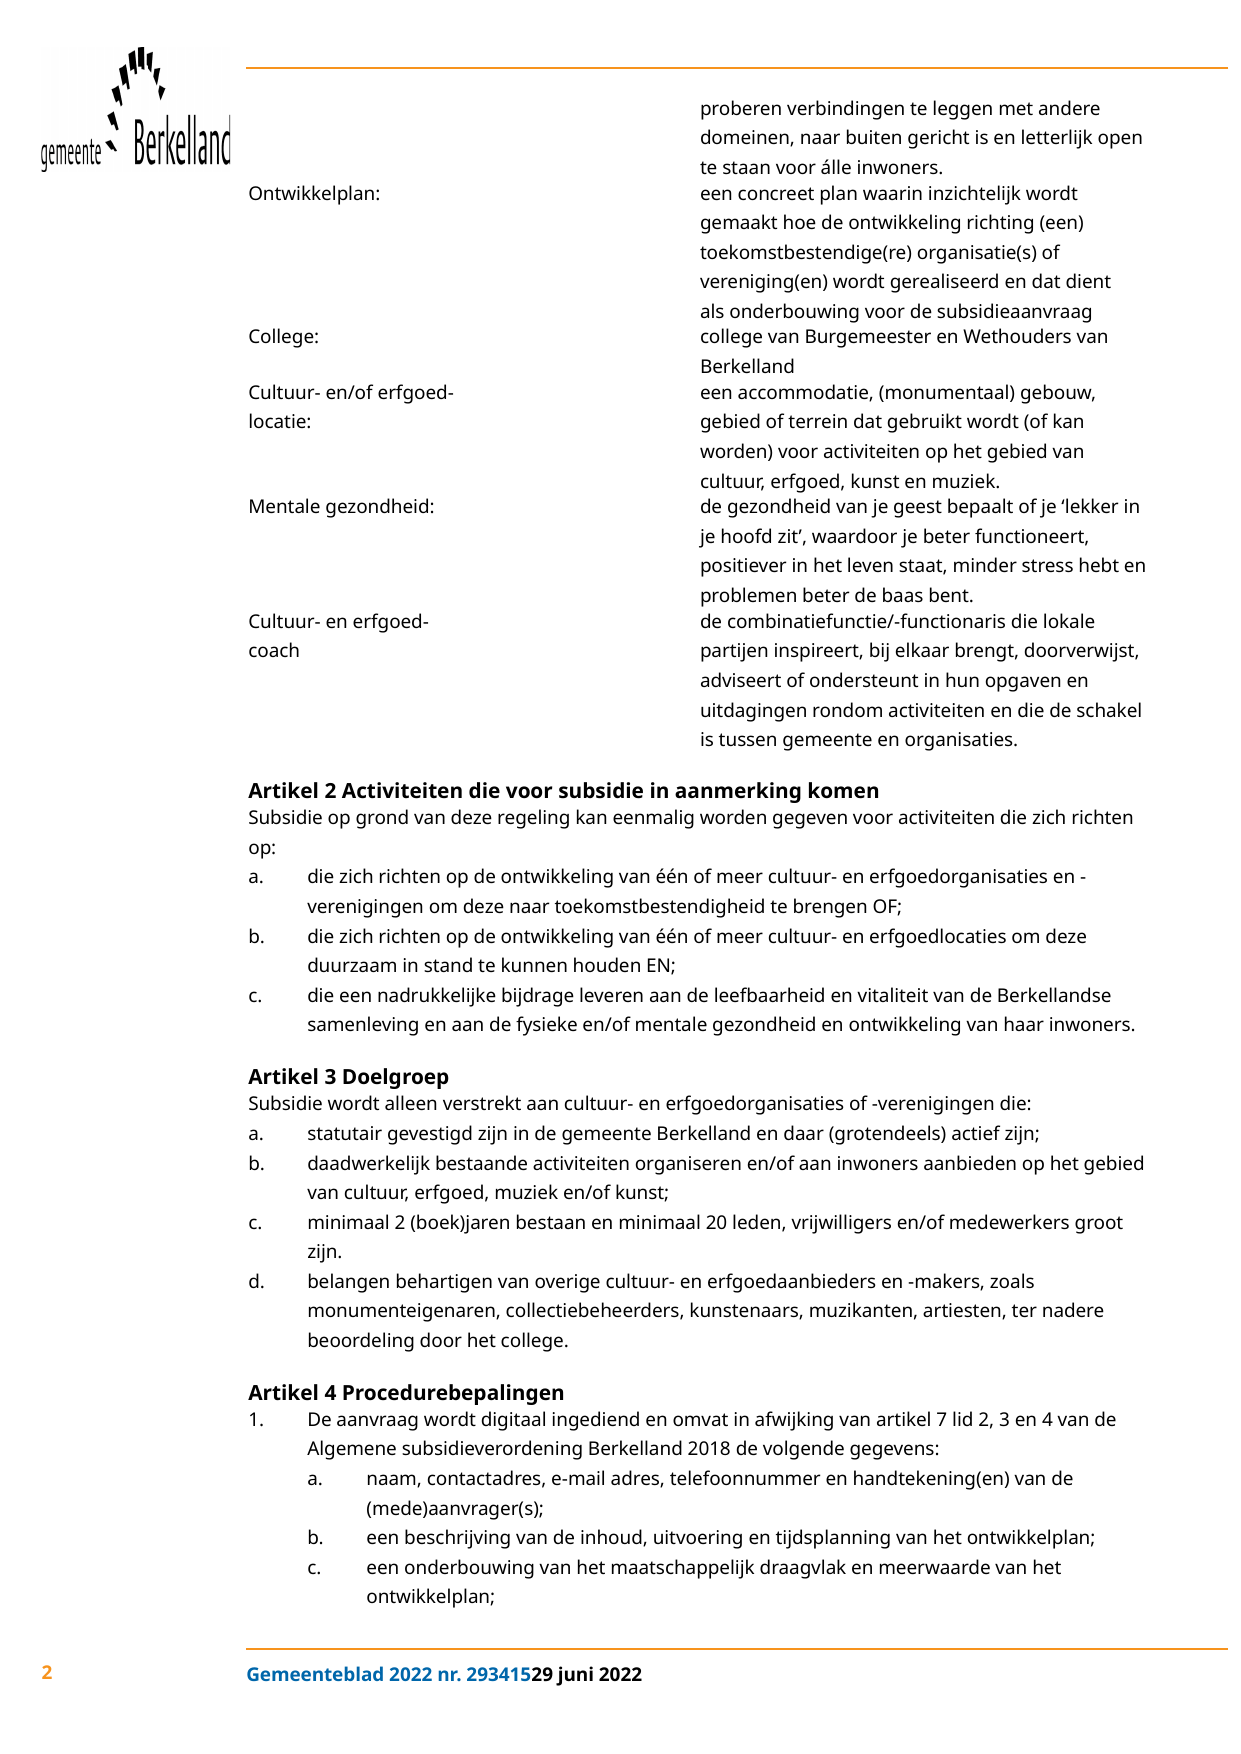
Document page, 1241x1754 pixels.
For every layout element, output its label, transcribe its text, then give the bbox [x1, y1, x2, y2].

table_cell College: [248, 324, 700, 379]
list minimaal 2 (boek)jaren bestaan en minimaal 20 leden, vrijwilligers en/of medewerkers groot zijn. [248, 1209, 1152, 1264]
picture [41, 47, 231, 172]
list die zich richten op de ontwikkeling van één of meer cultuur- en erfgoedorganisaties en -verenigingen om deze naar toekomstbestendigheid te brengen OF; [248, 864, 1152, 919]
text Artikel 3 Doelgroep [248, 1062, 1152, 1091]
table_cell proberen verbindingen te leggen met andere domeinen, naar buiten gericht is en letterlijk open te staan voor álle inwoners. [700, 95, 1152, 180]
table_cell [248, 95, 700, 180]
table_cell een accommodatie, (monumentaal) gebouw, gebied of terrein dat gebruikt wordt (of kan worden) voor activiteiten op het gebied van cultuur, erfgoed, kunst en muziek. [700, 379, 1152, 493]
table_cell een concreet plan waarin inzichtelijk wordt gemaakt hoe de ontwikkeling richting (een) toekomstbestendige(re) organisatie(s) of vereniging(en) wordt gerealiseerd en dat dient als onderbouwing voor de subsidieaanvraag [700, 180, 1152, 324]
table_cell de gezondheid van je geest bepaalt of je ‘lekker in je hoofd zit’, waardoor je beter functioneert, positiever in het leven staat, minder stress hebt en problemen beter de baas bent. [700, 494, 1152, 608]
list die zich richten op de ontwikkeling van één of meer cultuur- en erfgoedlocaties om deze duurzaam in stand te kunnen houden EN; [248, 923, 1152, 978]
text Artikel 4 Procedurebepalingen [248, 1378, 1152, 1406]
text Artikel 2 Activiteiten die voor subsidie in aanmerking komen [248, 776, 1152, 804]
list statutair gevestigd zijn in de gemeente Berkelland en daar (grotendeels) actief zijn; [248, 1120, 1152, 1146]
text Subsidie op grond van deze regeling kan eenmalig worden gegeven voor activiteiten die zich richten op: [248, 804, 1152, 860]
table_cell Mentale gezondheid: [248, 494, 700, 608]
table_cell de combinatiefunctie/-functionaris die lokale partijen inspireert, bij elkaar brengt, doorverwijst, adviseert of ondersteunt in hun opgaven en uitdagingen rondom activiteiten en die de schakel is tussen gemeente en organisaties. [700, 608, 1152, 752]
list naam, contactadres, e-mail adres, telefoonnummer en handtekening(en) van de (mede)aanvrager(s); [307, 1465, 1152, 1521]
list De aanvraag wordt digitaal ingediend en omvat in afwijking van artikel 7 lid 2, 3 en 4 van de Algemene subsidieverordening Berkelland 2018 de volgende gegevens: [248, 1406, 1152, 1461]
table_cell college van Burgemeester en Wethouders van Berkelland [700, 324, 1152, 379]
table_cell Cultuur- en/of erfgoed- locatie: [248, 379, 700, 493]
text Subsidie wordt alleen verstrekt aan cultuur- en erfgoedorganisaties of -verenigingen die: [248, 1091, 1152, 1116]
table_cell Cultuur- en erfgoed- coach [248, 608, 700, 752]
list die een nadrukkelijke bijdrage leveren aan de leefbaarheid en vitaliteit van de Berkellandse samenleving en aan de fysieke en/of mentale gezondheid en ontwikkeling van haar inwoners. [248, 982, 1152, 1037]
list daadwerkelijk bestaande activiteiten organiseren en/of aan inwoners aanbieden op het gebied van cultuur, erfgoed, muziek en/of kunst; [248, 1150, 1152, 1205]
list een onderbouwing van het maatschappelijk draagvlak en meerwaarde van het ontwikkelplan; [307, 1554, 1152, 1609]
table_cell Ontwikkelplan: [248, 180, 700, 324]
list een beschrijving van de inhoud, uitvoering en tijdsplanning van het ontwikkelplan; [307, 1524, 1152, 1550]
list belangen behartigen van overige cultuur- en erfgoedaanbieders en -makers, zoals monumenteigenaren, collectiebeheerders, kunstenaars, muzikanten, artiesten, ter nadere beoordeling door het college. [248, 1268, 1152, 1353]
